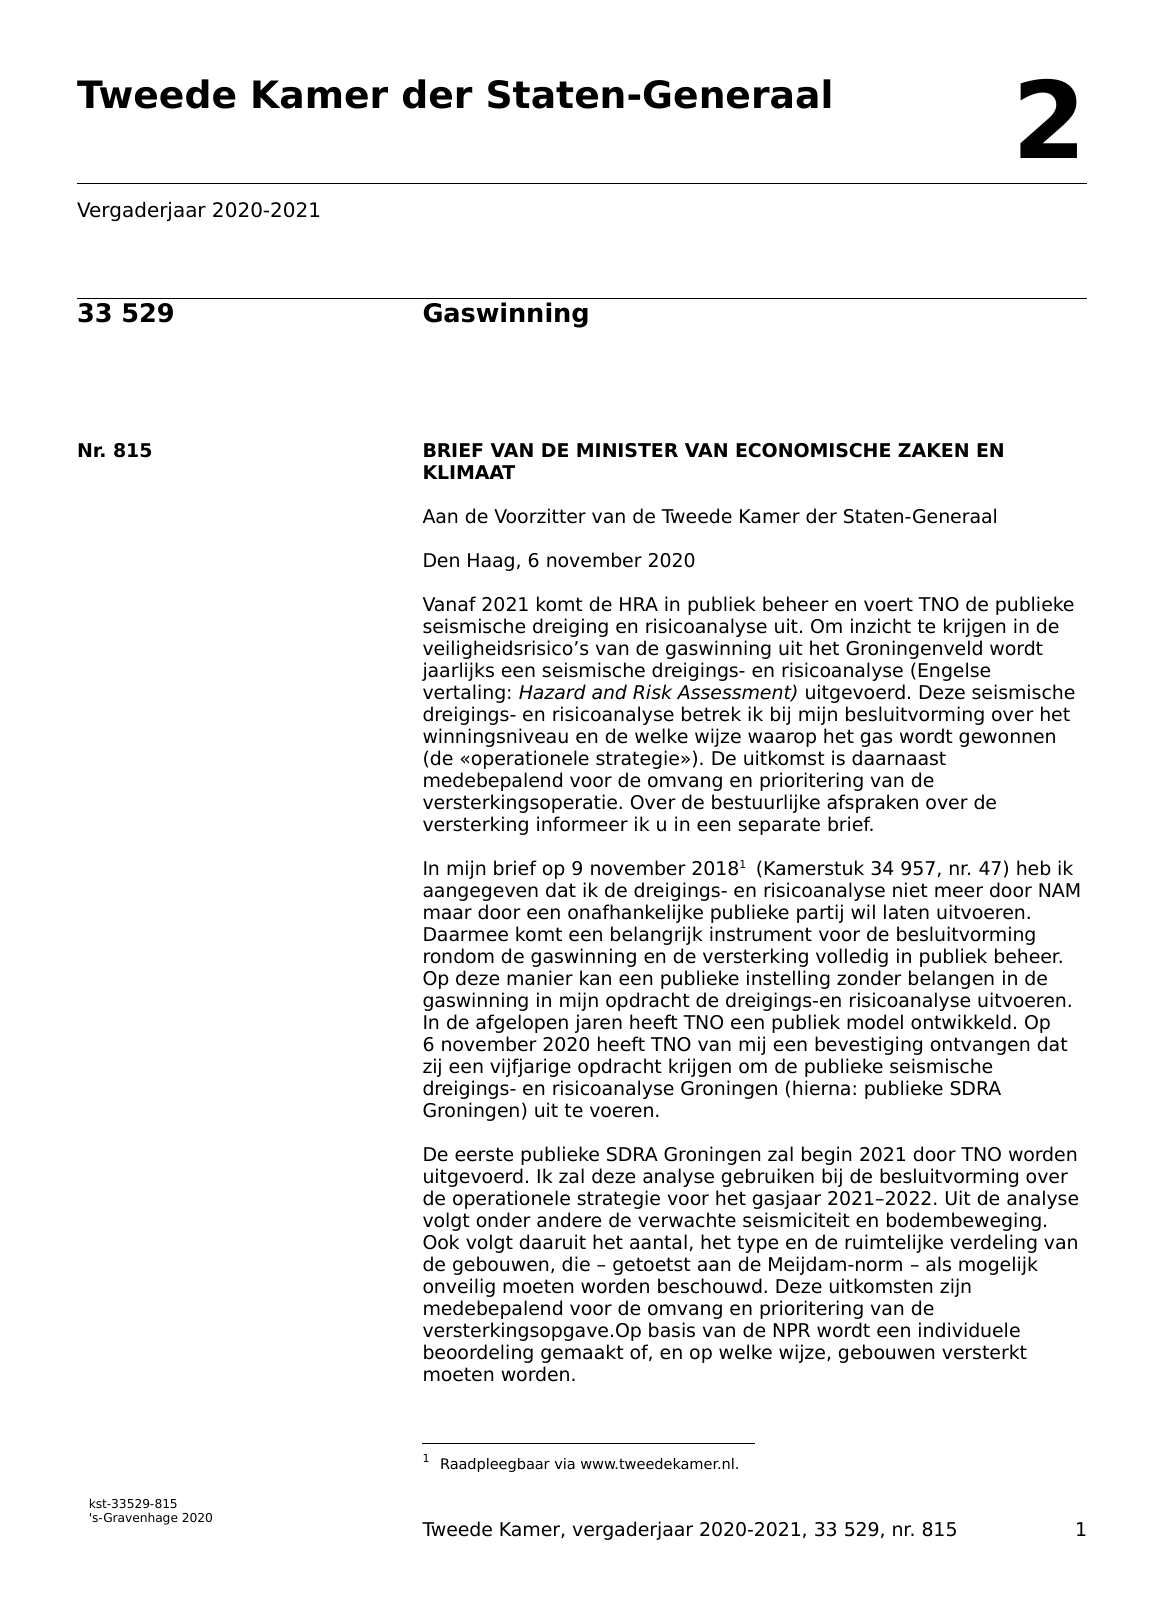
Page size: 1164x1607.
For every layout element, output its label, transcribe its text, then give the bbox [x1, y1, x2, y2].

text Den Haag, 6 november 2020 [422, 550, 1087, 572]
table_header Tweede Kamer der Staten-Generaal [77, 59, 886, 183]
table_cell Vergaderjaar 2020-2021 [77, 184, 1087, 298]
text Aan de Voorzitter van de Tweede Kamer der Staten-Generaal [422, 506, 1087, 528]
text kst-33529-815 [88, 1497, 323, 1511]
text In mijn brief op 9 november 2018 (Kamerstuk 34 957, nr. 47) heb ik aangegeven dat ik de dreigings- en risicoanalyse niet meer door NAM maar door een onafhankelijke publieke partij wil laten uitvoeren. Daarmee komt een belangrijk instrument voor de besluitvorming rondom de gaswinning en de versterking volledig in publiek beheer. Op deze manier kan een publieke instelling zonder belangen in de gaswinning in mijn opdracht de dreigings-en risicoanalyse uitvoeren. In de afgelopen jaren heeft TNO een publiek model ontwikkeld. Op 6 november 2020 heeft TNO van mij een bevestiging ontvangen dat zij een vijfjarige opdracht krijgen om de publieke seismische dreigings- en risicoanalyse Groningen (hierna: publieke SDRA Groningen) uit te voeren. [422, 858, 1087, 1122]
text Raadpleegbaar via www.tweedekamer.nl. [422, 1452, 1087, 1474]
subtitle Nr. 815 BRIEF VAN DE MINISTER VAN ECONOMISCHE ZAKEN EN KLIMAAT [77, 440, 1087, 484]
text 's-Gravenhage 2020 [88, 1511, 323, 1525]
table_header 2 [886, 59, 1087, 183]
text De eerste publieke SDRA Groningen zal begin 2021 door TNO worden uitgevoerd. Ik zal deze analyse gebruiken bij de besluitvorming over de operationele strategie voor het gasjaar 2021–2022. Uit de analyse volgt onder andere de verwachte seismiciteit en bodembeweging. Ook volgt daaruit het aantal, het type en de ruimtelijke verdeling van de gebouwen, die – getoetst aan de Meijdam-norm – als mogelijk onveilig moeten worden beschouwd. Deze uitkomsten zijn medebepalend voor de omvang en prioritering van de versterkingsopgave.Op basis van de NPR wordt een individuele beoordeling gemaakt of, en op welke wijze, gebouwen versterkt moeten worden. [422, 1144, 1087, 1386]
text Vanaf 2021 komt de HRA in publiek beheer en voert TNO de publieke seismische dreiging en risicoanalyse uit. Om inzicht te krijgen in de veiligheidsrisico’s van de gaswinning uit het Groningenveld wordt jaarlijks een seismische dreigings- en risicoanalyse (Engelse vertaling: Hazard and Risk Assessment) uitgevoerd. Deze seismische dreigings- en risicoanalyse betrek ik bij mijn besluitvorming over het winningsniveau en de welke wijze waarop het gas wordt gewonnen (de «operationele strategie»). De uitkomst is daarnaast medebepalend voor de omvang en prioritering van de versterkingsoperatie. Over de bestuurlijke afspraken over de versterking informeer ik u in een separate brief. [422, 594, 1087, 836]
subtitle 33 529 Gaswinning [77, 299, 1087, 329]
